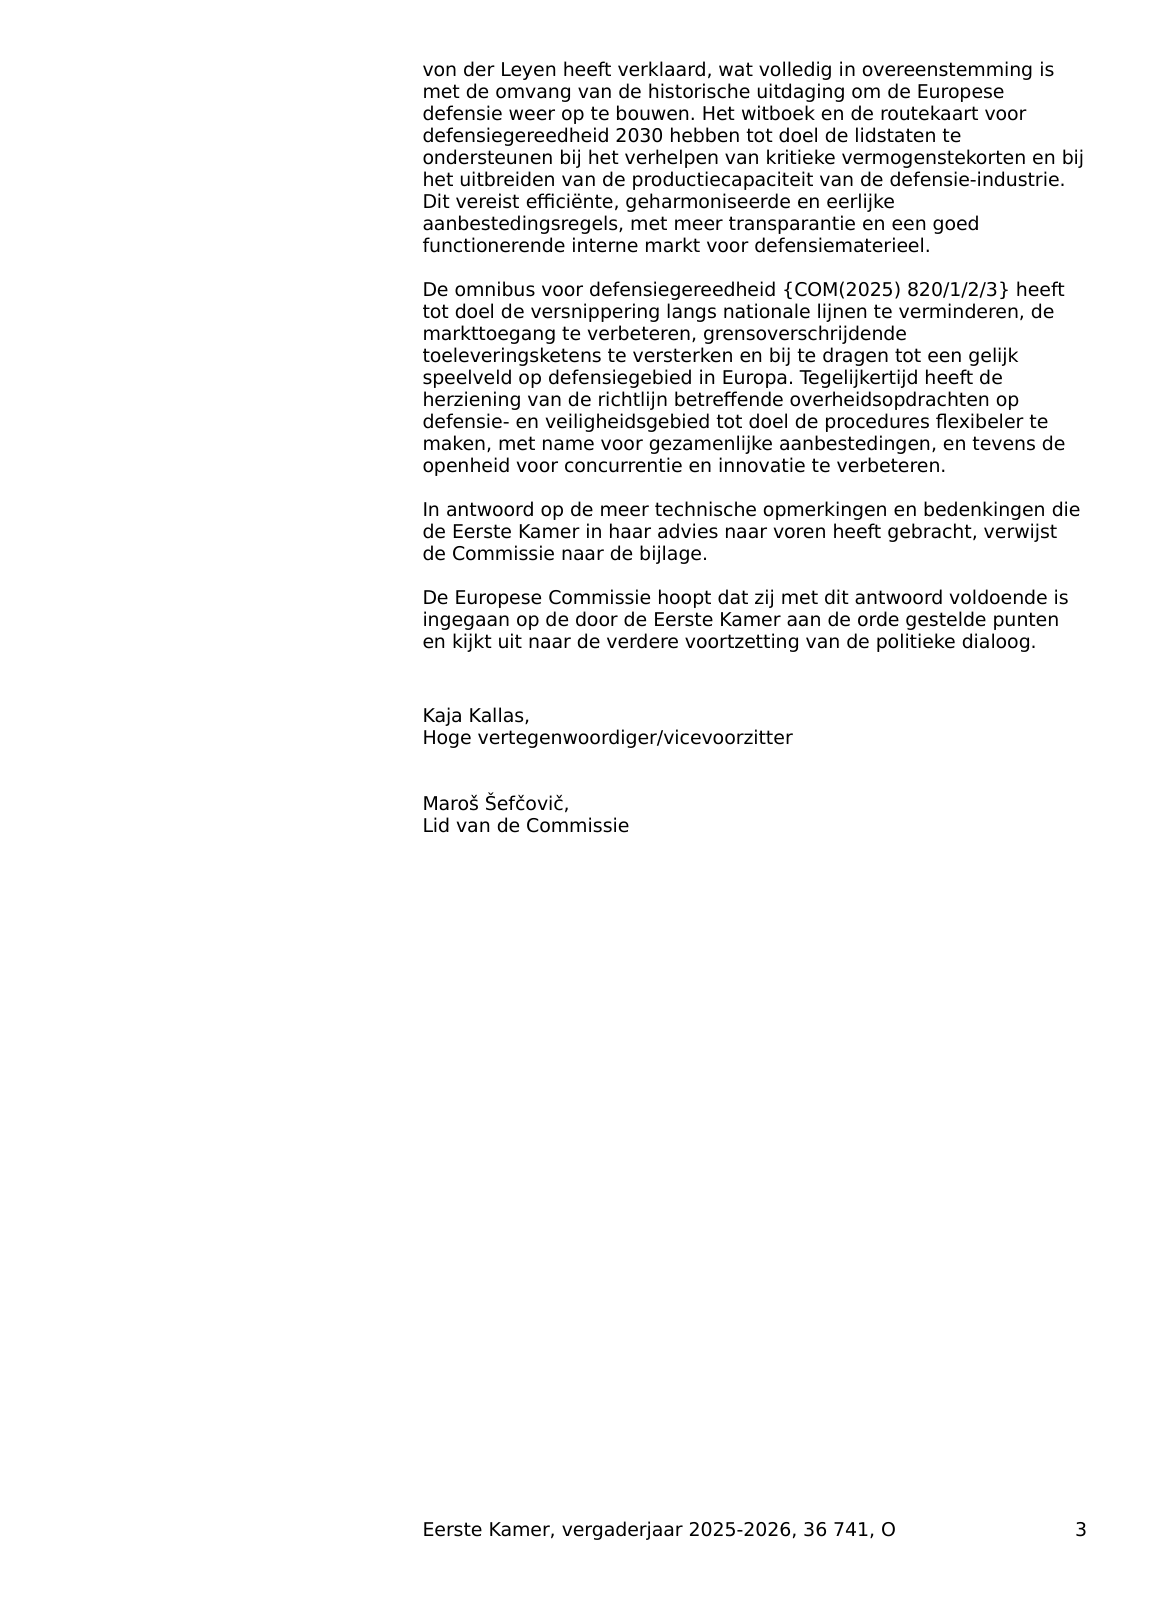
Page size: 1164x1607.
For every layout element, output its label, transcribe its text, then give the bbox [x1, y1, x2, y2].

text von der Leyen heeft verklaard, wat volledig in overeenstemming is met de omvang van de historische uitdaging om de Europese defensie weer op te bouwen. Het witboek en de routekaart voor defensiegereedheid 2030 hebben tot doel de lidstaten te ondersteunen bij het verhelpen van kritieke vermogenstekorten en bij het uitbreiden van de productiecapaciteit van de defensie-industrie. Dit vereist efficiënte, geharmoniseerde en eerlijke aanbestedingsregels, met meer transparantie en een goed functionerende interne markt voor defensiematerieel. [422, 59, 1087, 257]
text In antwoord op de meer technische opmerkingen en bedenkingen die de Eerste Kamer in haar advies naar voren heeft gebracht, verwijst de Commissie naar de bijlage. [422, 499, 1087, 565]
text Kaja Kallas, Hoge vertegenwoordiger/vicevoorzitter [422, 683, 1087, 749]
text De omnibus voor defensiegereedheid {COM(2025) 820/1/2/3} heeft tot doel de versnippering langs nationale lijnen te verminderen, de markttoegang te verbeteren, grensoverschrijdende toeleveringsketens te versterken en bij te dragen tot een gelijk speelveld op defensiegebied in Europa. Tegelijkertijd heeft de herziening van de richtlijn betreffende overheidsopdrachten op defensie- en veiligheidsgebied tot doel de procedures flexibeler te maken, met name voor gezamenlijke aanbestedingen, en tevens de openheid voor concurrentie en innovatie te verbeteren. [422, 279, 1087, 477]
text Maroš Šefčovič, Lid van de Commissie [422, 771, 1087, 837]
text De Europese Commissie hoopt dat zij met dit antwoord voldoende is ingegaan op de door de Eerste Kamer aan de orde gestelde punten en kijkt uit naar de verdere voortzetting van de politieke dialoog. [422, 587, 1087, 653]
